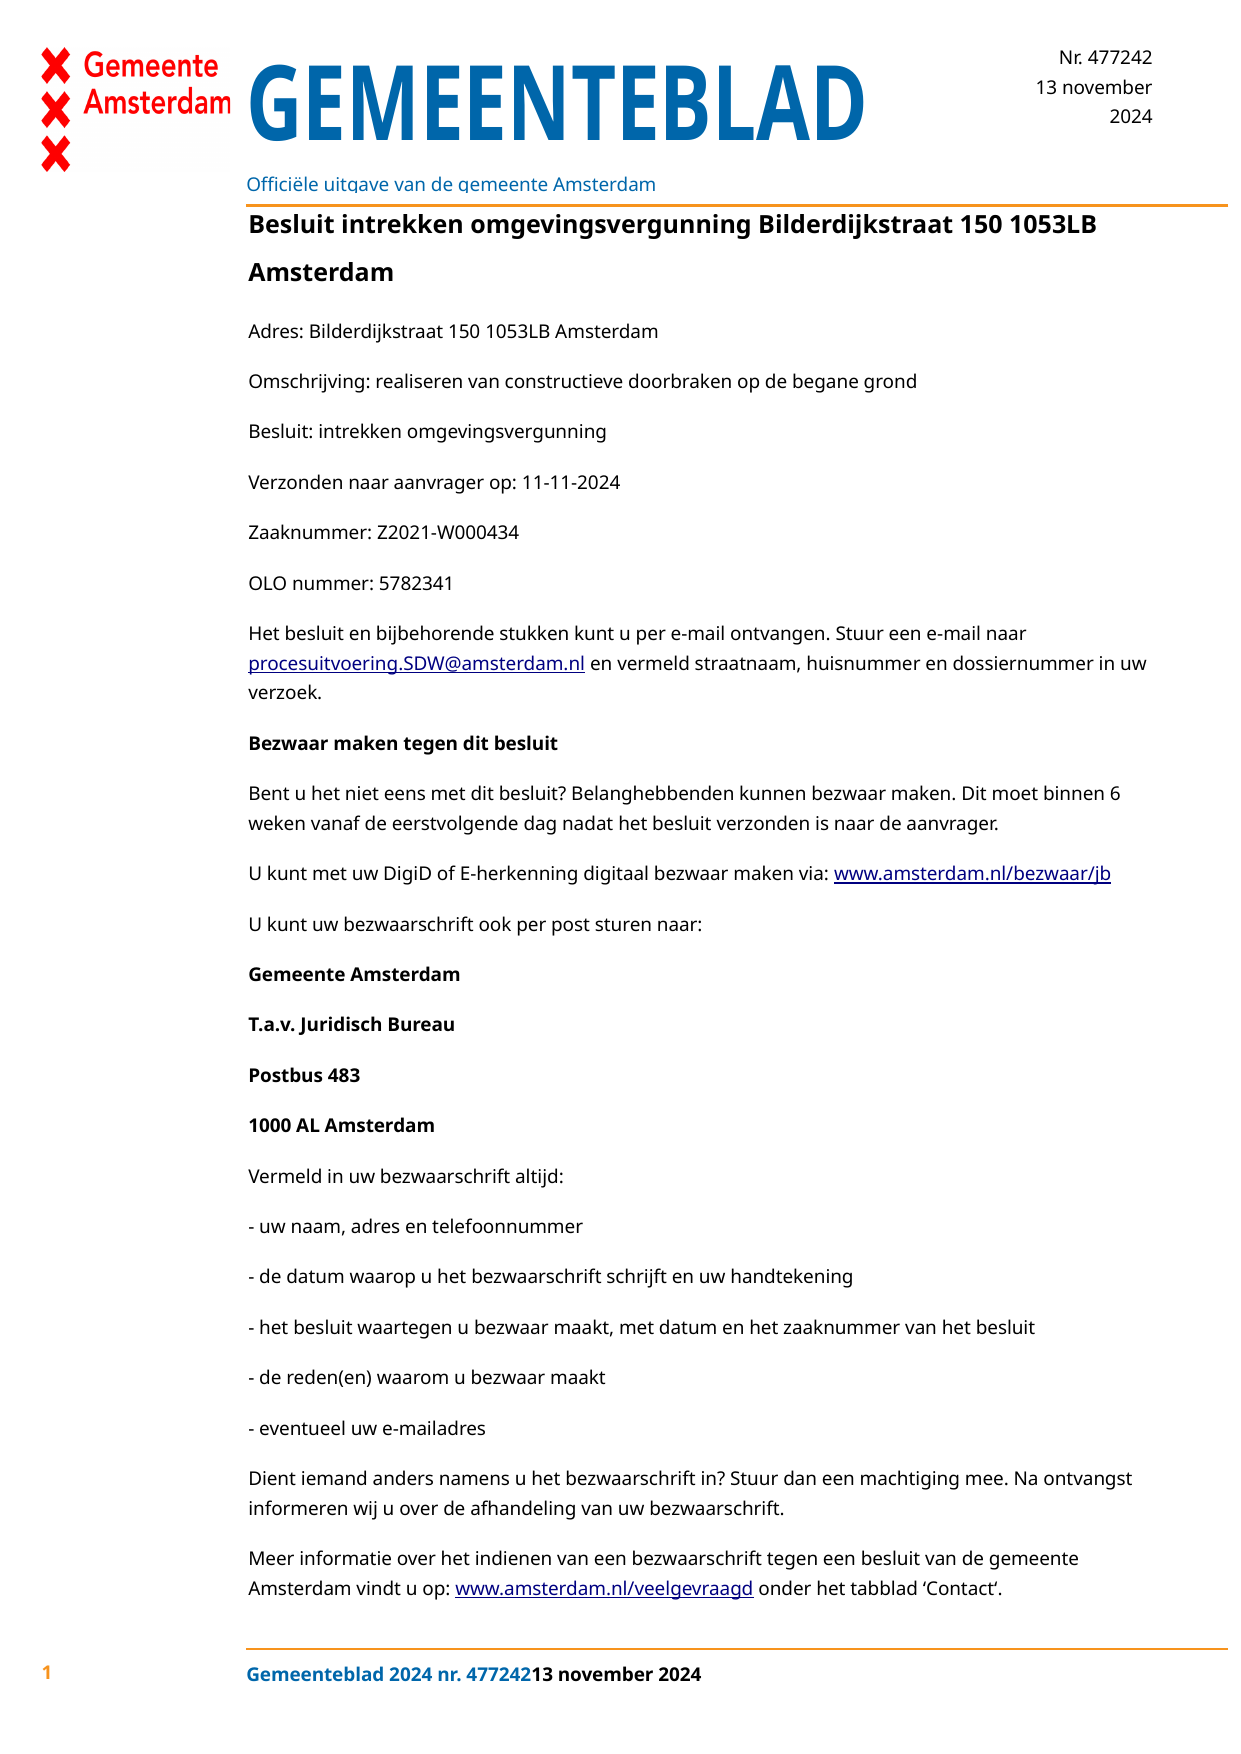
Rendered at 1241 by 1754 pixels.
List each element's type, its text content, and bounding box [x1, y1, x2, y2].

text - eventueel uw e-mailadres [248, 1415, 1152, 1441]
text - de reden(en) waarom u bezwaar maakt [248, 1364, 1152, 1390]
text 1000 AL Amsterdam [248, 1112, 1152, 1138]
text OLO nummer: 5782341 [248, 570, 1152, 596]
picture [41, 47, 231, 172]
text Vermeld in uw bezwaarschrift altijd: [248, 1163, 1152, 1189]
text U kunt uw bezwaarschrift ook per post sturen naar: [248, 911, 1152, 937]
text Postbus 483 [248, 1062, 1152, 1088]
text Gemeente Amsterdam [248, 961, 1152, 987]
text Zaaknummer: Z2021-W000434 [248, 519, 1152, 545]
text - de datum waarop u het bezwaarschrift schrijft en uw handtekening [248, 1264, 1152, 1289]
text Bezwaar maken tegen dit besluit [248, 730, 1152, 756]
text - uw naam, adres en telefoonnummer [248, 1213, 1152, 1239]
text - het besluit waartegen u bezwaar maakt, met datum en het zaaknummer van het besluit [248, 1314, 1152, 1340]
text U kunt met uw DigiD of E-herkenning digitaal bezwaar maken via: www.amsterdam.nl/bezwaar/jb [248, 860, 1152, 886]
text Besluit: intrekken omgevingsvergunning [248, 419, 1152, 444]
text Adres: Bilderdijkstraat 150 1053LB Amsterdam [248, 318, 1152, 344]
text T.a.v. Juridisch Bureau [248, 1012, 1152, 1037]
text Dient iemand anders namens u het bezwaarschrift in? Stuur dan een machtiging mee. Na ontvangst informeren wij u over de afhandeling van uw bezwaarschrift. [248, 1465, 1152, 1521]
text Het besluit en bijbehorende stukken kunt u per e-mail ontvangen. Stuur een e-mail naar procesuitvoering.SDW@amsterdam.nl en vermeld straatnaam, huisnummer en dossiernummer in uw verzoek. [248, 620, 1152, 705]
text Omschrijving: realiseren van constructieve doorbraken op de begane grond [248, 368, 1152, 394]
text Bent u het niet eens met dit besluit? Belanghebbenden kunnen bezwaar maken. Dit moet binnen 6 weken vanaf de eerstvolgende dag nadat het besluit verzonden is naar de aanvrager. [248, 780, 1152, 836]
text Verzonden naar aanvrager op: 11-11-2024 [248, 469, 1152, 495]
text Besluit intrekken omgevingsvergunning Bilderdijkstraat 150 1053LB Amsterdam [248, 207, 1152, 288]
text Meer informatie over het indienen van een bezwaarschrift tegen een besluit van de gemeente Amsterdam vindt u op: www.amsterdam.nl/veelgevraagd onder het tabblad ‘Contact‘. [248, 1545, 1152, 1601]
